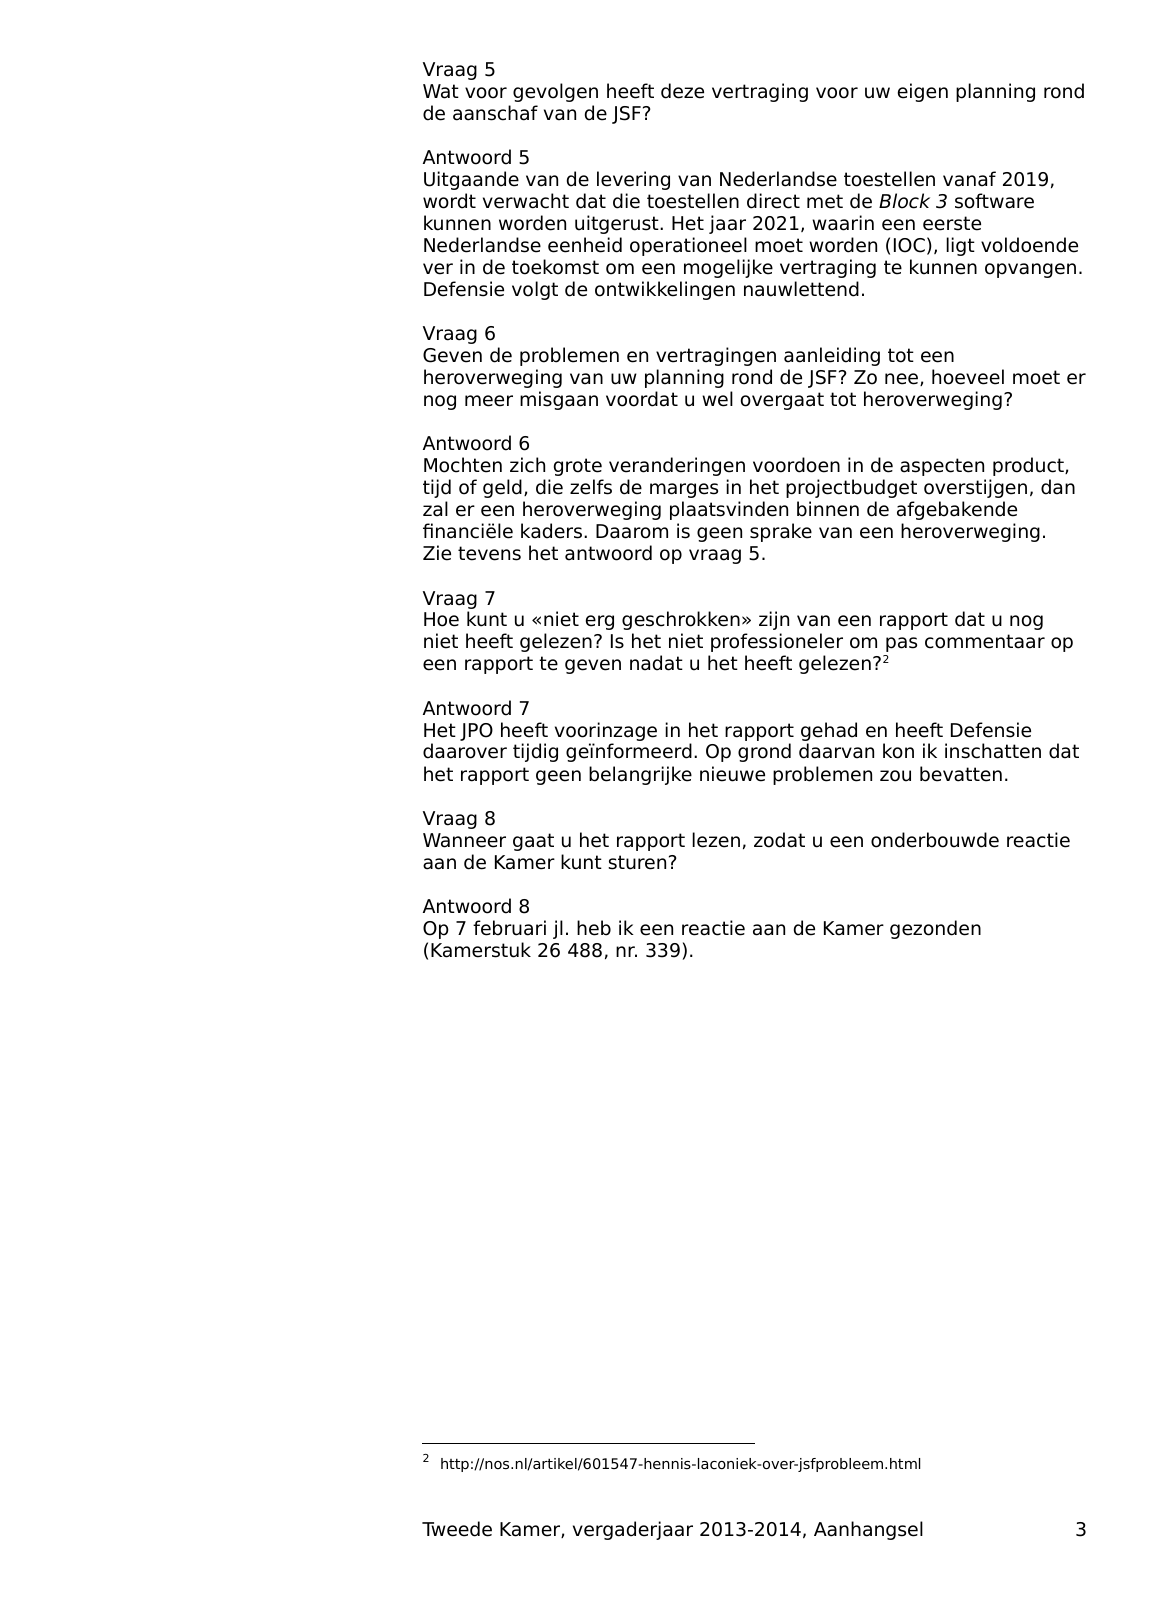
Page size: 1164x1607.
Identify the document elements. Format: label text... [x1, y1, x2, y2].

text Antwoord 5 [422, 147, 1087, 169]
text Het JPO heeft voorinzage in het rapport gehad en heeft Defensie daarover tijdig geïnformeerd. Op grond daarvan kon ik inschatten dat het rapport geen belangrijke nieuwe problemen zou bevatten. [422, 719, 1087, 785]
text Mochten zich grote veranderingen voordoen in de aspecten product, tijd of geld, die zelfs de marges in het projectbudget overstijgen, dan zal er een heroverweging plaatsvinden binnen de afgebakende financiële kaders. Daarom is geen sprake van een heroverweging. [422, 455, 1087, 543]
text Vraag 6 [422, 323, 1087, 345]
text Antwoord 6 [422, 433, 1087, 455]
text Geven de problemen en vertragingen aanleiding tot een heroverweging van uw planning rond de JSF? Zo nee, hoeveel moet er nog meer misgaan voordat u wel overgaat tot heroverweging? [422, 345, 1087, 411]
text Wanneer gaat u het rapport lezen, zodat u een onderbouwde reactie aan de Kamer kunt sturen? [422, 829, 1087, 873]
text Vraag 5 [422, 59, 1087, 81]
text Vraag 8 [422, 808, 1087, 829]
text Op 7 februari jl. heb ik een reactie aan de Kamer gezonden (Kamerstuk 26 488, nr. 339). [422, 918, 1087, 962]
text Hoe kunt u «niet erg geschrokken» zijn van een rapport dat u nog niet heeft gelezen? Is het niet professioneler om pas commentaar op een rapport te geven nadat u het heeft gelezen? [422, 609, 1087, 675]
text Vraag 7 [422, 587, 1087, 609]
text Zie tevens het antwoord op vraag 5. [422, 543, 1087, 565]
text Antwoord 8 [422, 896, 1087, 918]
text Antwoord 7 [422, 697, 1087, 719]
text http://nos.nl/artikel/601547-hennis-laconiek-over-jsfprobleem.html [422, 1452, 1087, 1474]
text Wat voor gevolgen heeft deze vertraging voor uw eigen planning rond de aanschaf van de JSF? [422, 81, 1087, 125]
text Uitgaande van de levering van Nederlandse toestellen vanaf 2019, wordt verwacht dat die toestellen direct met de Block 3 software kunnen worden uitgerust. Het jaar 2021, waarin een eerste Nederlandse eenheid operationeel moet worden (IOC), ligt voldoende ver in de toekomst om een mogelijke vertraging te kunnen opvangen. Defensie volgt de ontwikkelingen nauwlettend. [422, 169, 1087, 301]
